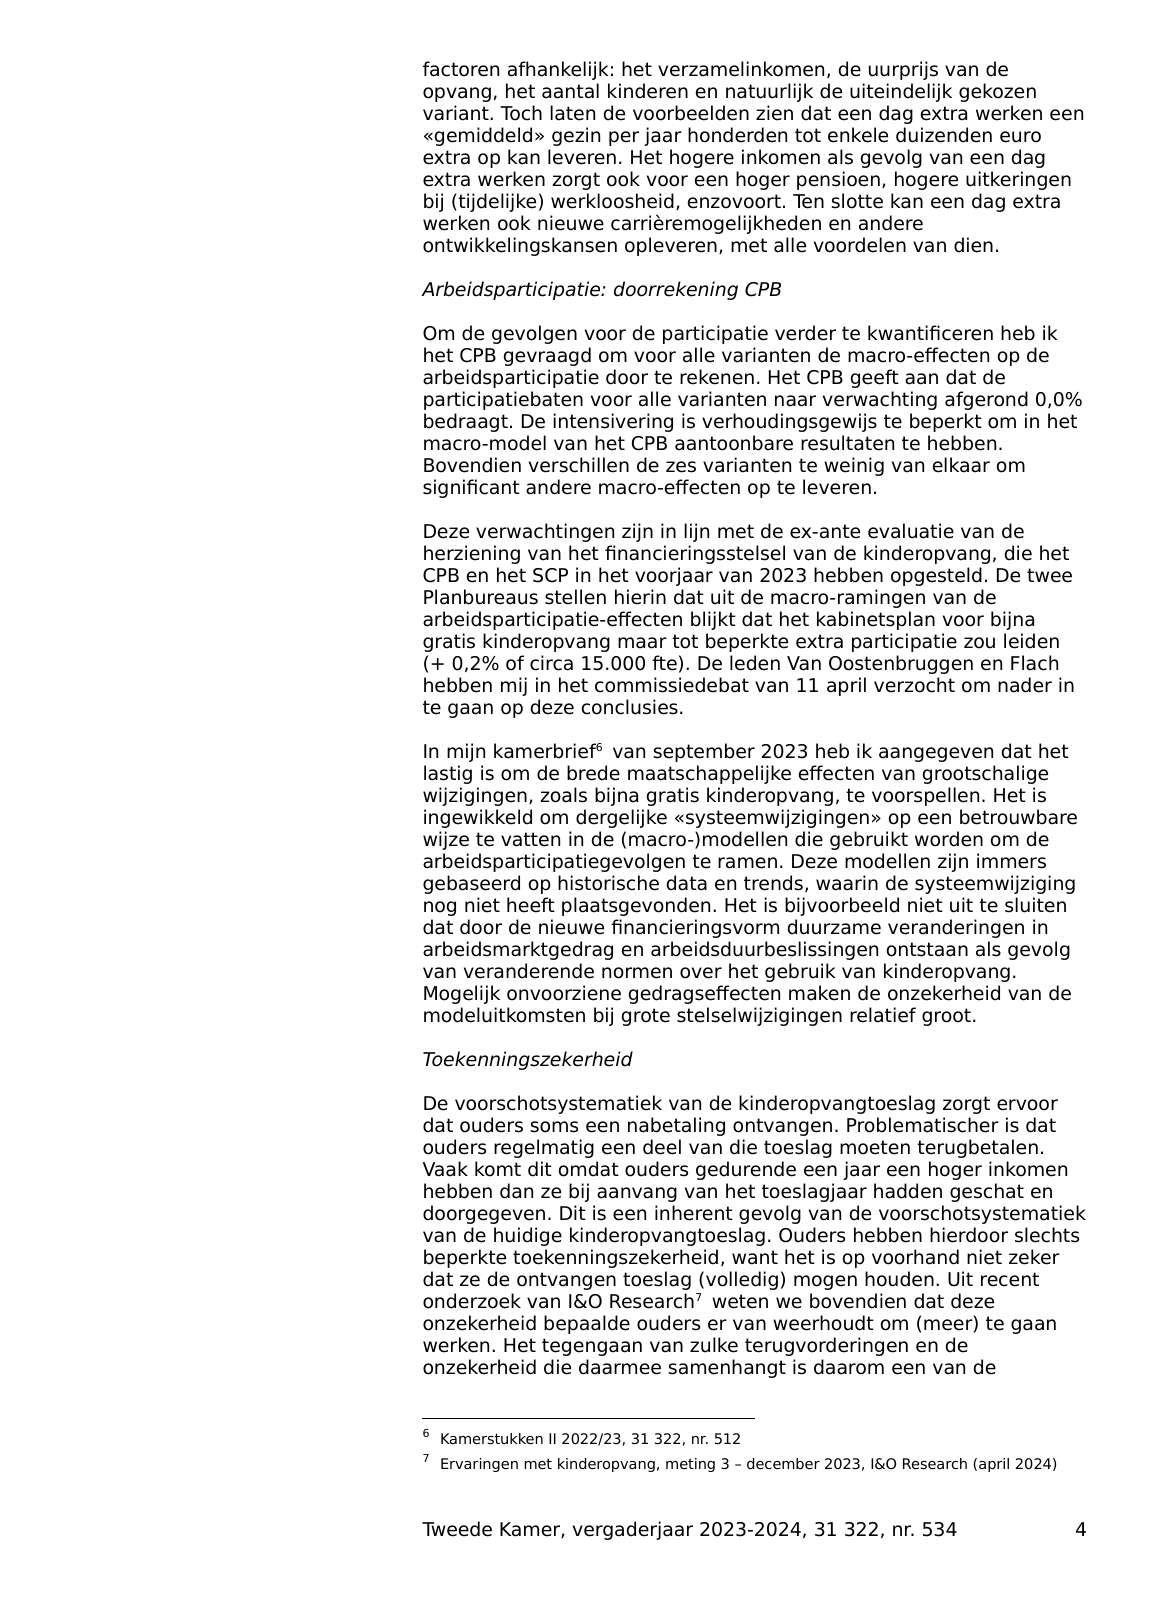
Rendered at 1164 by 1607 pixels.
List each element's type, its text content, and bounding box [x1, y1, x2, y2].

text Deze verwachtingen zijn in lijn met de ex-ante evaluatie van de herziening van het financieringsstelsel van de kinderopvang, die het CPB en het SCP in het voorjaar van 2023 hebben opgesteld. De twee Planbureaus stellen hierin dat uit de macro-ramingen van de arbeidsparticipatie-effecten blijkt dat het kabinetsplan voor bijna gratis kinderopvang maar tot beperkte extra participatie zou leiden (+ 0,2% of circa 15.000 fte). De leden Van Oostenbruggen en Flach hebben mij in het commissiedebat van 11 april verzocht om nader in te gaan op deze conclusies. [422, 521, 1087, 719]
subtitle Toekenningszekerheid [422, 1049, 1087, 1071]
subtitle Arbeidsparticipatie: doorrekening CPB [422, 279, 1087, 301]
text De voorschotsystematiek van de kinderopvangtoeslag zorgt ervoor dat ouders soms een nabetaling ontvangen. Problematischer is dat ouders regelmatig een deel van die toeslag moeten terugbetalen. Vaak komt dit omdat ouders gedurende een jaar een hoger inkomen hebben dan ze bij aanvang van het toeslagjaar hadden geschat en doorgegeven. Dit is een inherent gevolg van de voorschotsystematiek van de huidige kinderopvangtoeslag. Ouders hebben hierdoor slechts beperkte toekenningszekerheid, want het is op voorhand niet zeker dat ze de ontvangen toeslag (volledig) mogen houden. Uit recent onderzoek van I&O Research weten we bovendien dat deze onzekerheid bepaalde ouders er van weerhoudt om (meer) te gaan werken. Het tegengaan van zulke terugvorderingen en de onzekerheid die daarmee samenhangt is daarom een van de [422, 1093, 1087, 1379]
text Kamerstukken II 2022/23, 31 322, nr. 512 [422, 1427, 1087, 1449]
text In mijn kamerbrief van september 2023 heb ik aangegeven dat het lastig is om de brede maatschappelijke effecten van grootschalige wijzigingen, zoals bijna gratis kinderopvang, te voorspellen. Het is ingewikkeld om dergelijke «systeemwijzigingen» op een betrouwbare wijze te vatten in de (macro-)modellen die gebruikt worden om de arbeidsparticipatiegevolgen te ramen. Deze modellen zijn immers gebaseerd op historische data en trends, waarin de systeemwijziging nog niet heeft plaatsgevonden. Het is bijvoorbeeld niet uit te sluiten dat door de nieuwe financieringsvorm duurzame veranderingen in arbeidsmarktgedrag en arbeidsduurbeslissingen ontstaan als gevolg van veranderende normen over het gebruik van kinderopvang. Mogelijk onvoorziene gedragseffecten maken de onzekerheid van de modeluitkomsten bij grote stelselwijzigingen relatief groot. [422, 741, 1087, 1027]
text Om de gevolgen voor de participatie verder te kwantificeren heb ik het CPB gevraagd om voor alle varianten de macro-effecten op de arbeidsparticipatie door te rekenen. Het CPB geeft aan dat de participatiebaten voor alle varianten naar verwachting afgerond 0,0% bedraagt. De intensivering is verhoudingsgewijs te beperkt om in het macro-model van het CPB aantoonbare resultaten te hebben. Bovendien verschillen de zes varianten te weinig van elkaar om significant andere macro-effecten op te leveren. [422, 323, 1087, 499]
text factoren afhankelijk: het verzamelinkomen, de uurprijs van de opvang, het aantal kinderen en natuurlijk de uiteindelijk gekozen variant. Toch laten de voorbeelden zien dat een dag extra werken een «gemiddeld» gezin per jaar honderden tot enkele duizenden euro extra op kan leveren. Het hogere inkomen als gevolg van een dag extra werken zorgt ook voor een hoger pensioen, hogere uitkeringen bij (tijdelijke) werkloosheid, enzovoort. Ten slotte kan een dag extra werken ook nieuwe carrièremogelijkheden en andere ontwikkelingskansen opleveren, met alle voordelen van dien. [422, 59, 1087, 257]
text Ervaringen met kinderopvang, meting 3 – december 2023, I&O Research (april 2024) [422, 1452, 1087, 1474]
